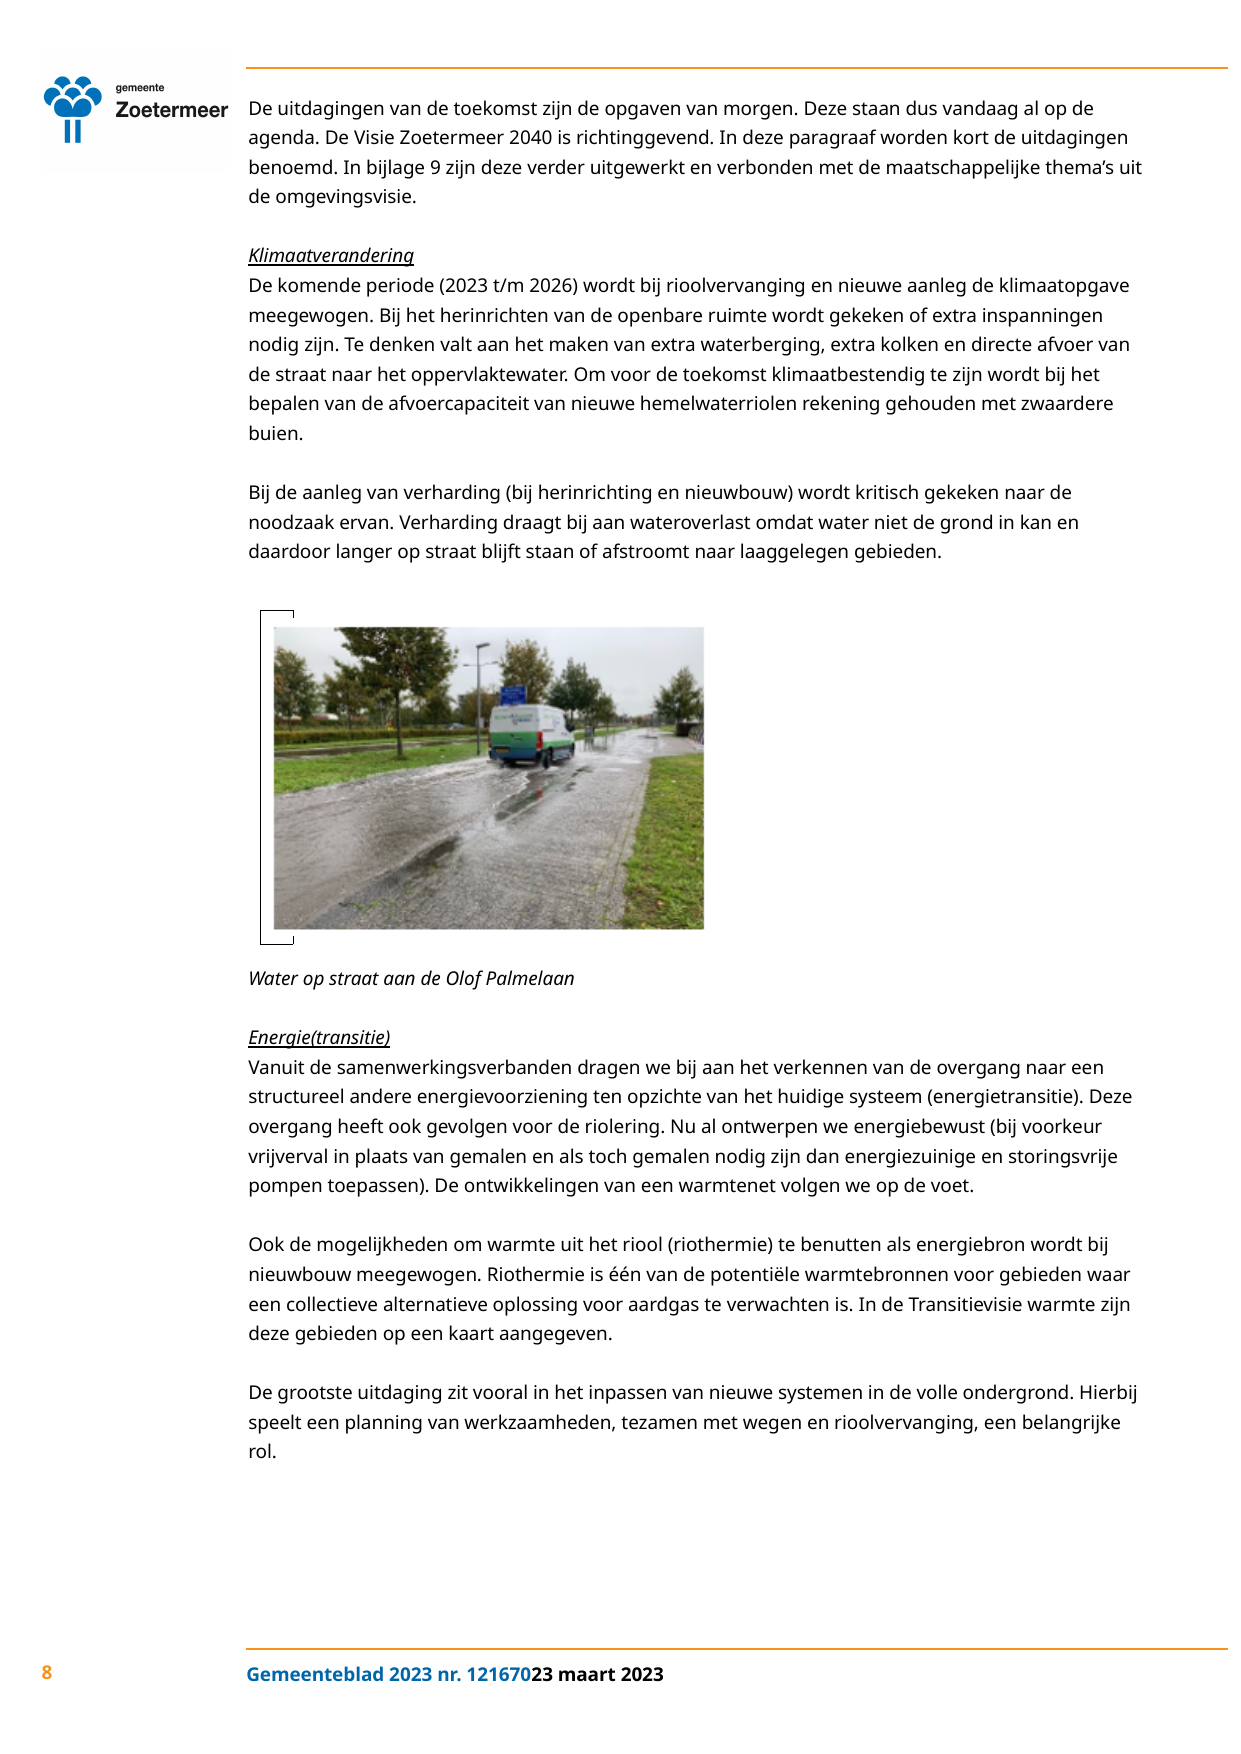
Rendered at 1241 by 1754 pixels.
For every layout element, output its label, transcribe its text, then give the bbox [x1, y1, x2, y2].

text De komende periode (2023 t/m 2026) wordt bij rioolvervanging en nieuwe aanleg de klimaatopgave meegewogen. Bij het herinrichten van de openbare ruimte wordt gekeken of extra inspanningen nodig zijn. Te denken valt aan het maken van extra waterberging, extra kolken en directe afvoer van de straat naar het oppervlaktewater. Om voor de toekomst klimaatbestendig te zijn wordt bij het bepalen van de afvoercapaciteit van nieuwe hemelwaterriolen rekening gehouden met zwaardere buien. [248, 272, 1152, 446]
text Water op straat aan de Olof Palmelaan [248, 965, 1152, 991]
text Vanuit de samenwerkingsverbanden dragen we bij aan het verkennen van de overgang naar een structureel andere energievoorziening ten opzichte van het huidige systeem (energietransitie). Deze overgang heeft ook gevolgen voor de riolering. Nu al ontwerpen we energiebewust (bij voorkeur vrijverval in plaats van gemalen en als toch gemalen nodig zijn dan energiezuinige en storingsvrije pompen toepassen). De ontwikkelingen van een warmtenet volgen we op de voet. [248, 1054, 1152, 1198]
text Bij de aanleg van verharding (bij herinrichting en nieuwbouw) wordt kritisch gekeken naar de noodzaak ervan. Verharding draagt bij aan wateroverlast omdat water niet de grond in kan en daardoor langer op straat blijft staan of afstroomt naar laaggelegen gebieden. [248, 479, 1152, 564]
picture [41, 47, 231, 172]
text De grootste uitdaging zit vooral in het inpassen van nieuwe systemen in de volle ondergrond. Hierbij speelt een planning van werkzaamheden, tezamen met wegen en rioolvervanging, een belangrijke rol. [248, 1379, 1152, 1464]
text Ook de mogelijkheden om warmte uit het riool (riothermie) te benutten als energiebron wordt bij nieuwbouw meegewogen. Riothermie is één van de potentiële warmtebronnen voor gebieden waar een collectieve alternatieve oplossing voor aardgas te verwachten is. In de Transitievisie warmte zijn deze gebieden op een kaart aangegeven. [248, 1232, 1152, 1346]
text De uitdagingen van de toekomst zijn de opgaven van morgen. Deze staan dus vandaag al op de agenda. De Visie Zoetermeer 2040 is richtinggevend. In deze paragraaf worden kort de uitdagingen benoemd. In bijlage 9 zijn deze verder uitgewerkt en verbonden met de maatschappelijke thema’s uit de omgevingsvisie. [248, 95, 1152, 209]
text Energie(transitie) [248, 1024, 1152, 1050]
text Klimaatverandering [248, 243, 1152, 268]
picture [268, 618, 712, 936]
